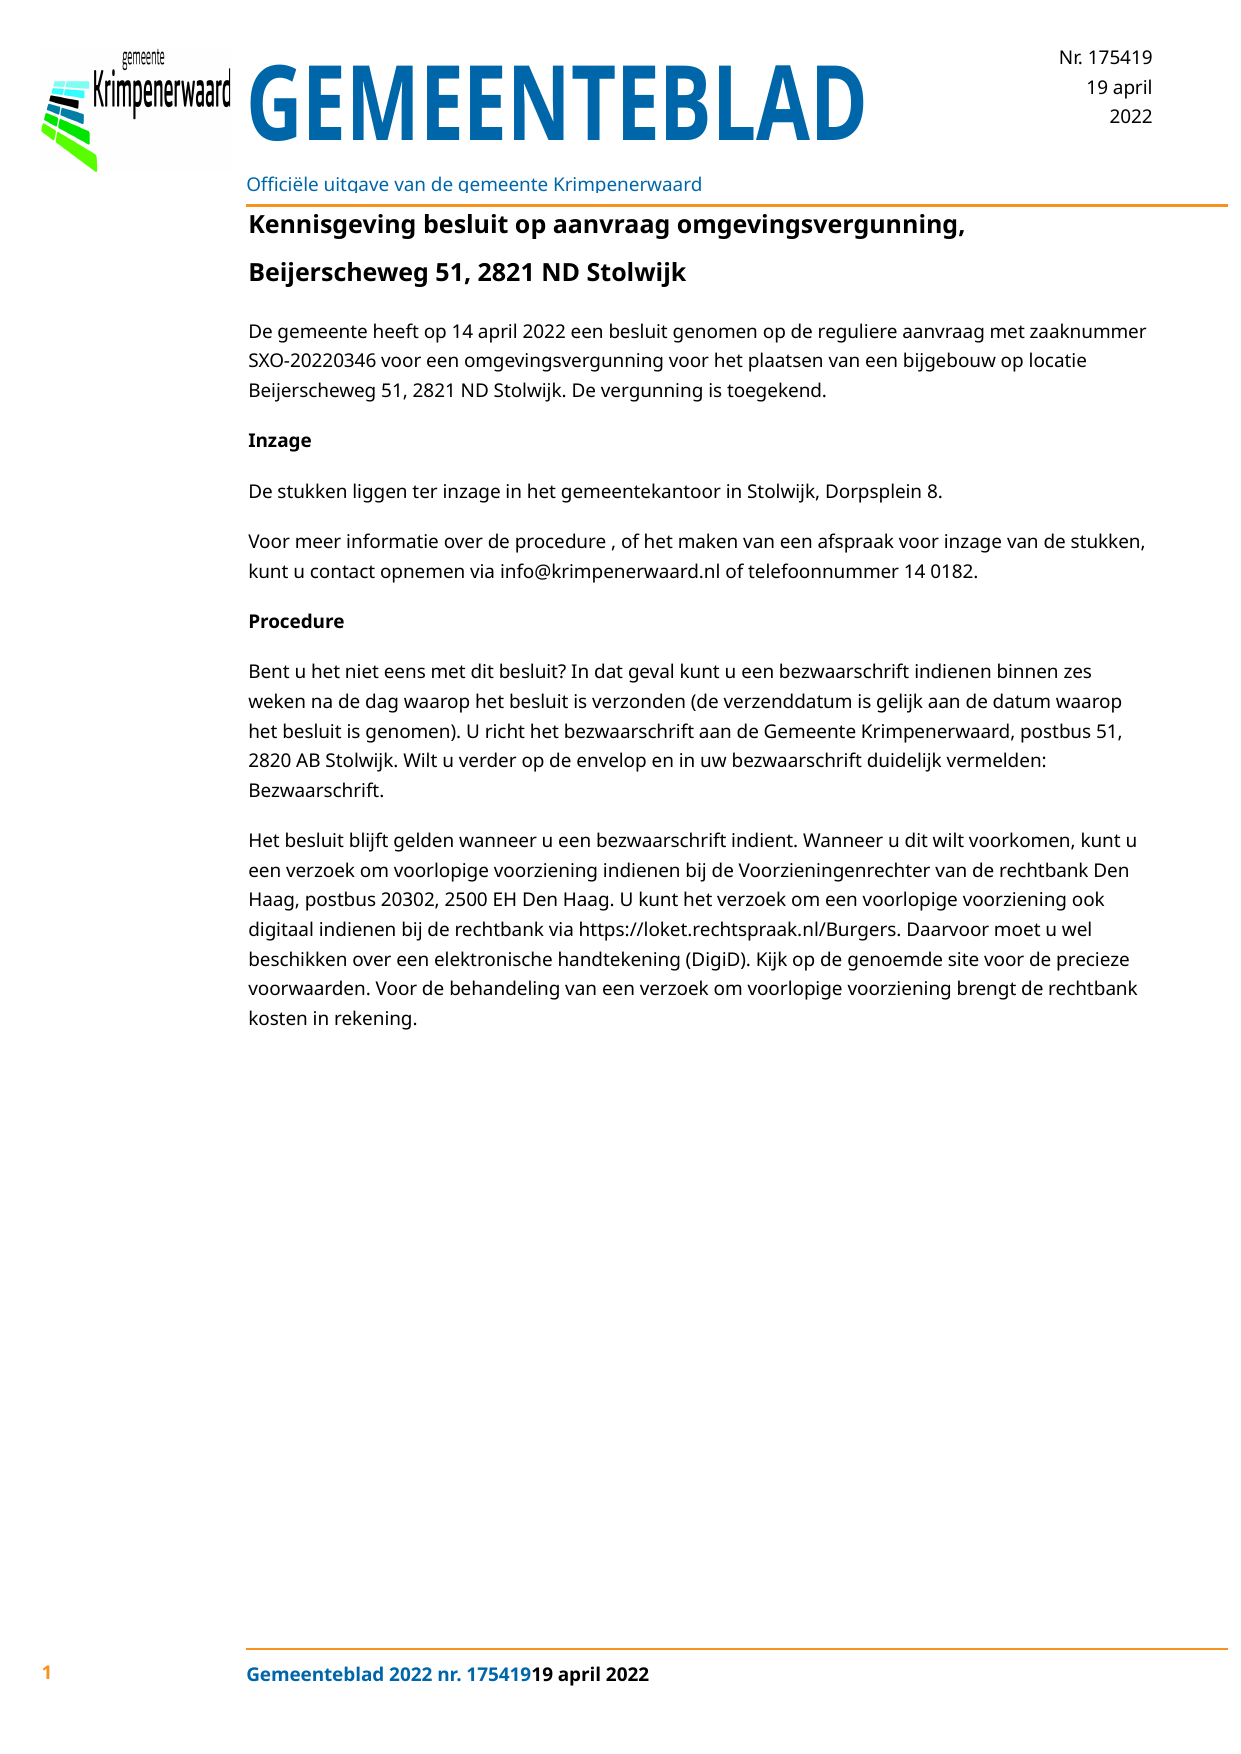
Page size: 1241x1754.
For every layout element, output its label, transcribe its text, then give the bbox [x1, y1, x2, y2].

text Kennisgeving besluit op aanvraag omgevingsvergunning, Beijerscheweg 51, 2821 ND Stolwijk [248, 207, 1152, 288]
text Voor meer informatie over de procedure , of het maken van een afspraak voor inzage van de stukken, kunt u contact opnemen via info@krimpenerwaard.nl of telefoonnummer 14 0182. [248, 528, 1152, 584]
text De gemeente heeft op 14 april 2022 een besluit genomen op de reguliere aanvraag met zaaknummer SXO-20220346 voor een omgevingsvergunning voor het plaatsen van een bijgebouw op locatie Beijerscheweg 51, 2821 ND Stolwijk. De vergunning is toegekend. [248, 318, 1152, 403]
picture [41, 47, 231, 172]
text Procedure [248, 608, 1152, 634]
text Bent u het niet eens met dit besluit? In dat geval kunt u een bezwaarschrift indienen binnen zes weken na de dag waarop het besluit is verzonden (de verzenddatum is gelijk aan de datum waarop het besluit is genomen). U richt het bezwaarschrift aan de Gemeente Krimpenerwaard, postbus 51, 2820 AB Stolwijk. Wilt u verder op de envelop en in uw bezwaarschrift duidelijk vermelden: Bezwaarschrift. [248, 659, 1152, 803]
text Het besluit blijft gelden wanneer u een bezwaarschrift indient. Wanneer u dit wilt voorkomen, kunt u een verzoek om voorlopige voorziening indienen bij de Voorzieningenrechter van de rechtbank Den Haag, postbus 20302, 2500 EH Den Haag. U kunt het verzoek om een voorlopige voorziening ook digitaal indienen bij de rechtbank via https://loket.rechtspraak.nl/Burgers. Daarvoor moet u wel beschikken over een elektronische handtekening (DigiD). Kijk op de genoemde site voor de precieze voorwaarden. Voor de behandeling van een verzoek om voorlopige voorziening brengt de rechtbank kosten in rekening. [248, 827, 1152, 1031]
text Inzage [248, 427, 1152, 453]
text De stukken liggen ter inzage in het gemeentekantoor in Stolwijk, Dorpsplein 8. [248, 478, 1152, 504]
